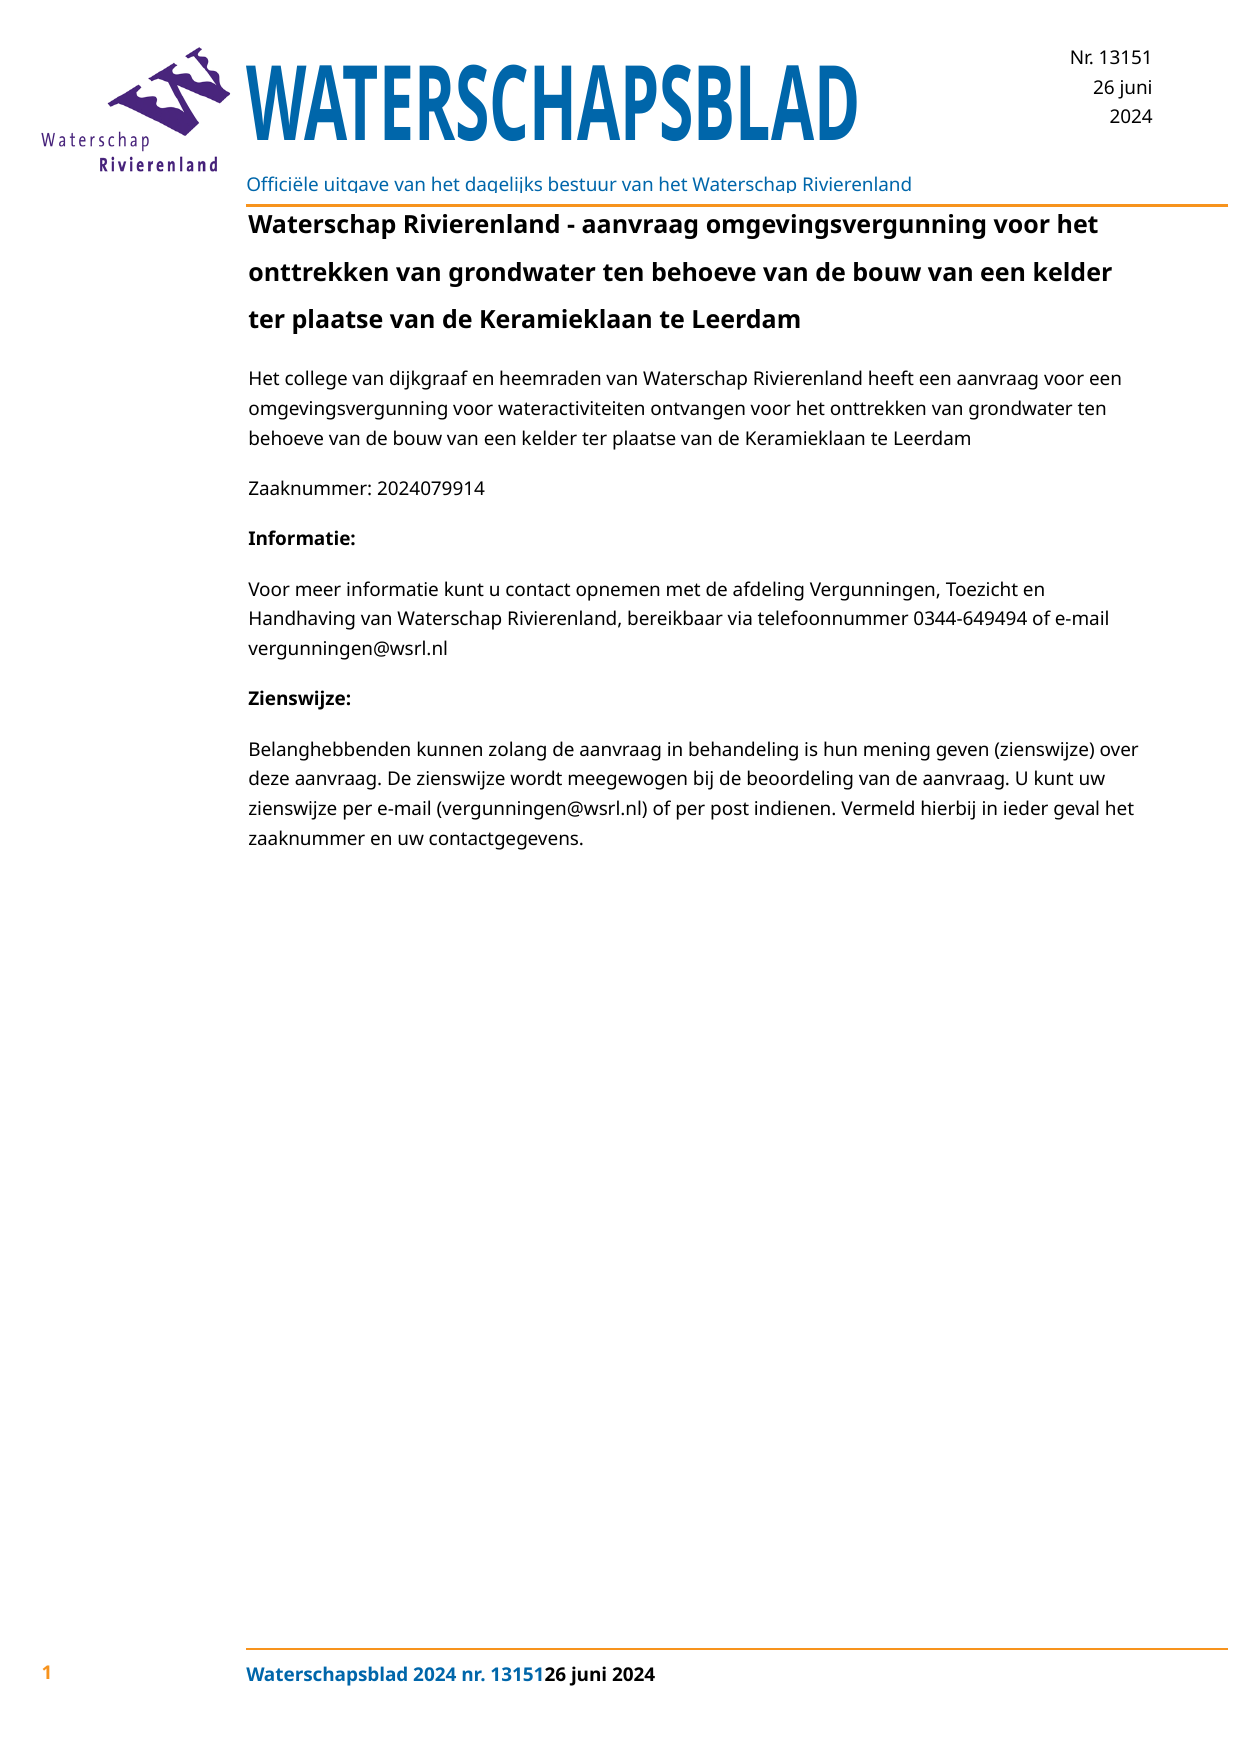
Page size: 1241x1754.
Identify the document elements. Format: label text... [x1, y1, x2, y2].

picture [41, 47, 231, 172]
text Zienswijze: [248, 686, 1152, 711]
text Zaaknummer: 2024079914 [248, 475, 1152, 501]
text Informatie: [248, 526, 1152, 551]
text Belanghebbenden kunnen zolang de aanvraag in behandeling is hun mening geven (zienswijze) over deze aanvraag. De zienswijze wordt meegewogen bij de beoordeling van de aanvraag. U kunt uw zienswijze per e-mail (vergunningen@wsrl.nl) of per post indienen. Vermeld hierbij in ieder geval het zaaknummer en uw contactgegevens. [248, 736, 1152, 850]
text Het college van dijkgraaf en heemraden van Waterschap Rivierenland heeft een aanvraag voor een omgevingsvergunning voor wateractiviteiten ontvangen voor het onttrekken van grondwater ten behoeve van de bouw van een kelder ter plaatse van de Keramieklaan te Leerdam [248, 366, 1152, 450]
text Voor meer informatie kunt u contact opnemen met de afdeling Vergunningen, Toezicht en Handhaving van Waterschap Rivierenland, bereikbaar via telefoonnummer 0344-649494 of e-mail vergunningen@wsrl.nl [248, 576, 1152, 661]
text Waterschap Rivierenland - aanvraag omgevingsvergunning voor het onttrekken van grondwater ten behoeve van de bouw van een kelder ter plaatse van de Keramieklaan te Leerdam [248, 207, 1152, 336]
